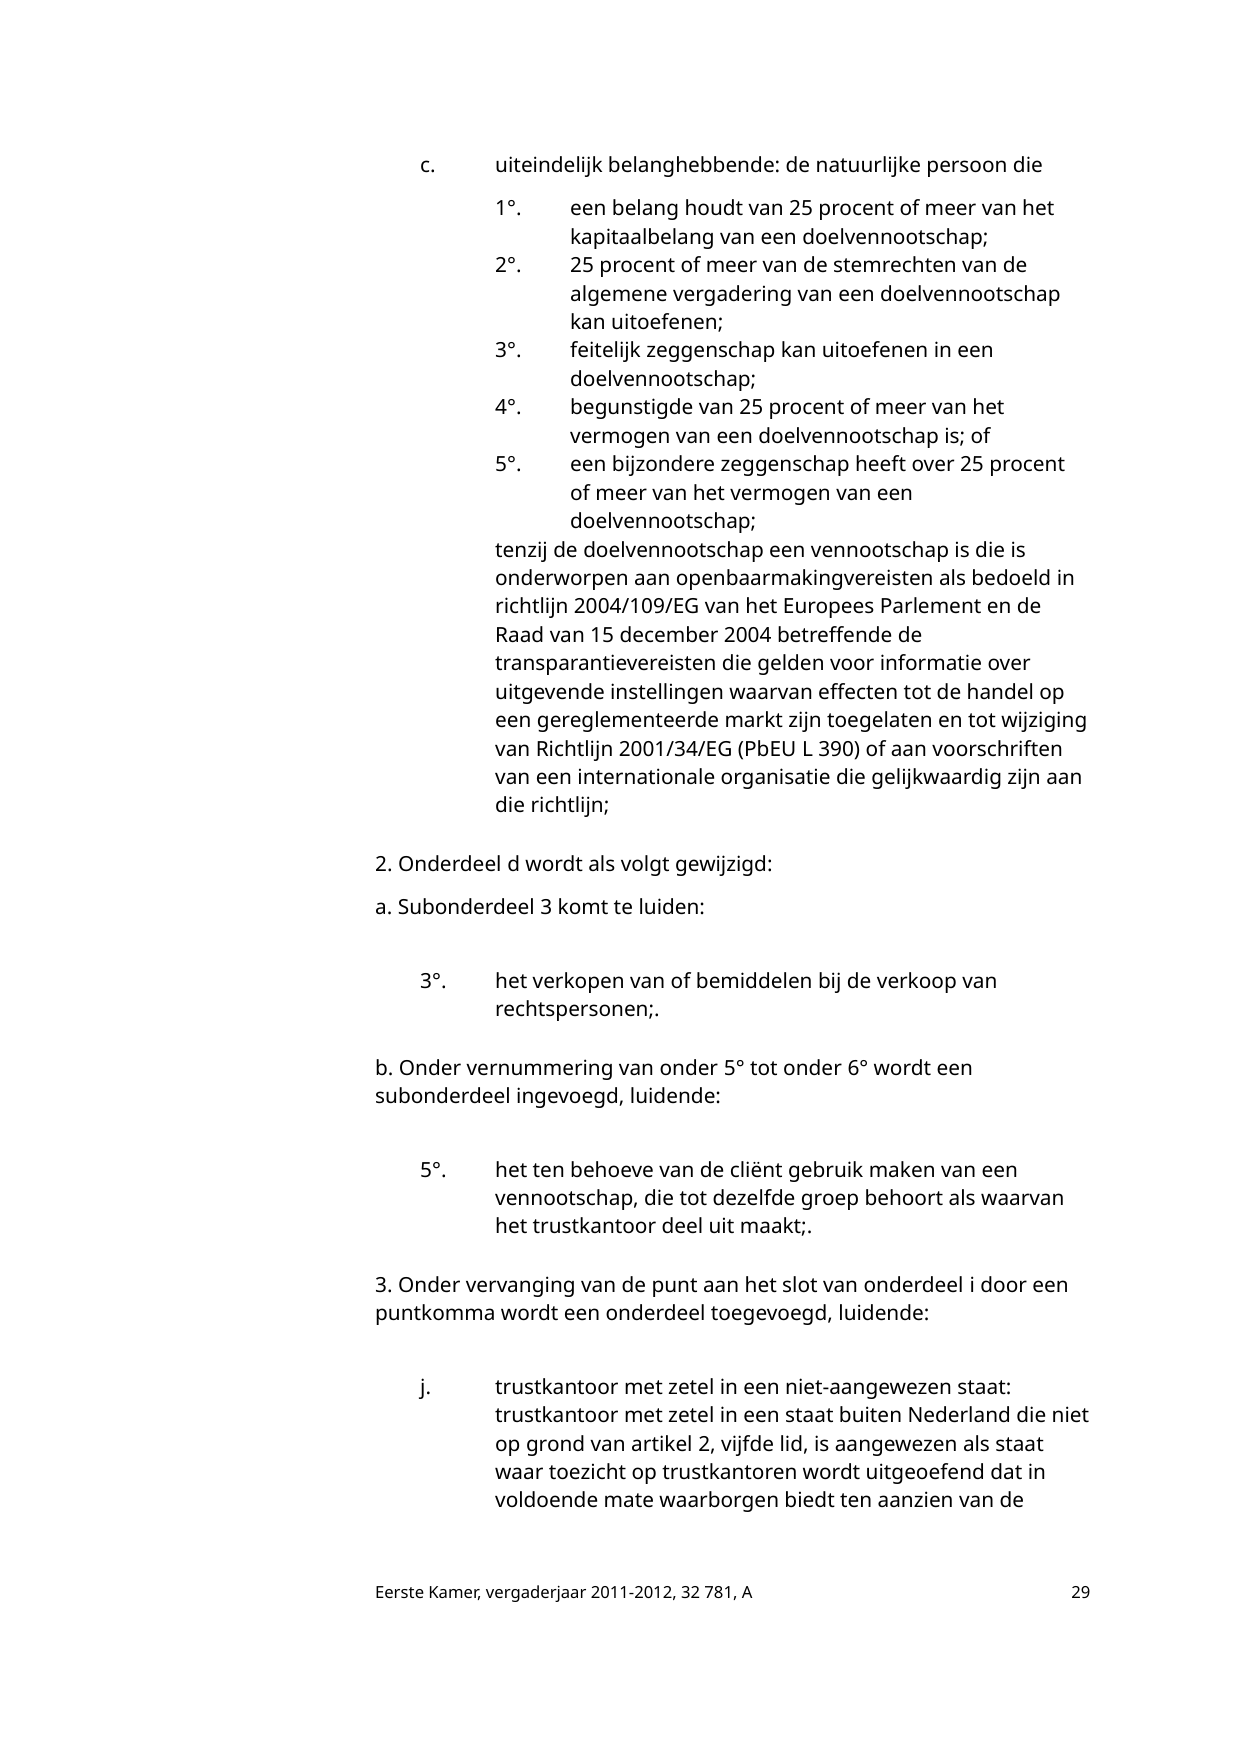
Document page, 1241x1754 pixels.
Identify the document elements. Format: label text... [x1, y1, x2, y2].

text 3. Onder vervanging van de punt aan het slot van onderdeel i door een puntkomma wordt een onderdeel toegevoegd, luidende: [375, 1270, 1090, 1327]
text a. Subonderdeel 3 komt te luiden: [375, 892, 1090, 921]
list het verkopen van of bemiddelen bij de verkoop van rechtspersonen;. [420, 966, 1090, 1023]
list het ten behoeve van de cliënt gebruik maken van een vennootschap, die tot dezelfde groep behoort als waarvan het trustkantoor deel uit maakt;. [420, 1155, 1090, 1240]
list tenzij de doelvennootschap een vennootschap is die is onderworpen aan openbaarmakingvereisten als bedoeld in richtlijn 2004/109/EG van het Europees Parlement en de Raad van 15 december 2004 betreffende de transparantievereisten die gelden voor informatie over uitgevende instellingen waarvan effecten tot de handel op een gereglementeerde markt zijn toegelaten en tot wijziging van Richtlijn 2001/34/EG (PbEU L 390) of aan voorschriften van een internationale organisatie die gelijkwaardig zijn aan die richtlijn; [420, 535, 1090, 819]
text 2. Onderdeel d wordt als volgt gewijzigd: [375, 849, 1090, 877]
text b. Onder vernummering van onder 5° tot onder 6° wordt een subonderdeel ingevoegd, luidende: [375, 1053, 1090, 1110]
list een belang houdt van 25 procent of meer van het kapitaalbelang van een doelvennootschap; [495, 193, 1090, 250]
list feitelijk zeggenschap kan uitoefenen in een doelvennootschap; [495, 336, 1090, 392]
list 25 procent of meer van de stemrechten van de algemene vergadering van een doelvennootschap kan uitoefenen; [495, 250, 1090, 336]
list uiteindelijk belanghebbende: de natuurlijke persoon die [420, 150, 1090, 178]
list begunstigde van 25 procent of meer van het vermogen van een doelvennootschap is; of [495, 392, 1090, 449]
list een bijzondere zeggenschap heeft over 25 procent of meer van het vermogen van een doelvennootschap; [495, 449, 1090, 535]
list trustkantoor met zetel in een niet-aangewezen staat: trustkantoor met zetel in een staat buiten Nederland die niet op grond van artikel 2, vijfde lid, is aangewezen als staat waar toezicht op trustkantoren wordt uitgeoefend dat in voldoende mate waarborgen biedt ten aanzien van de [420, 1372, 1090, 1514]
